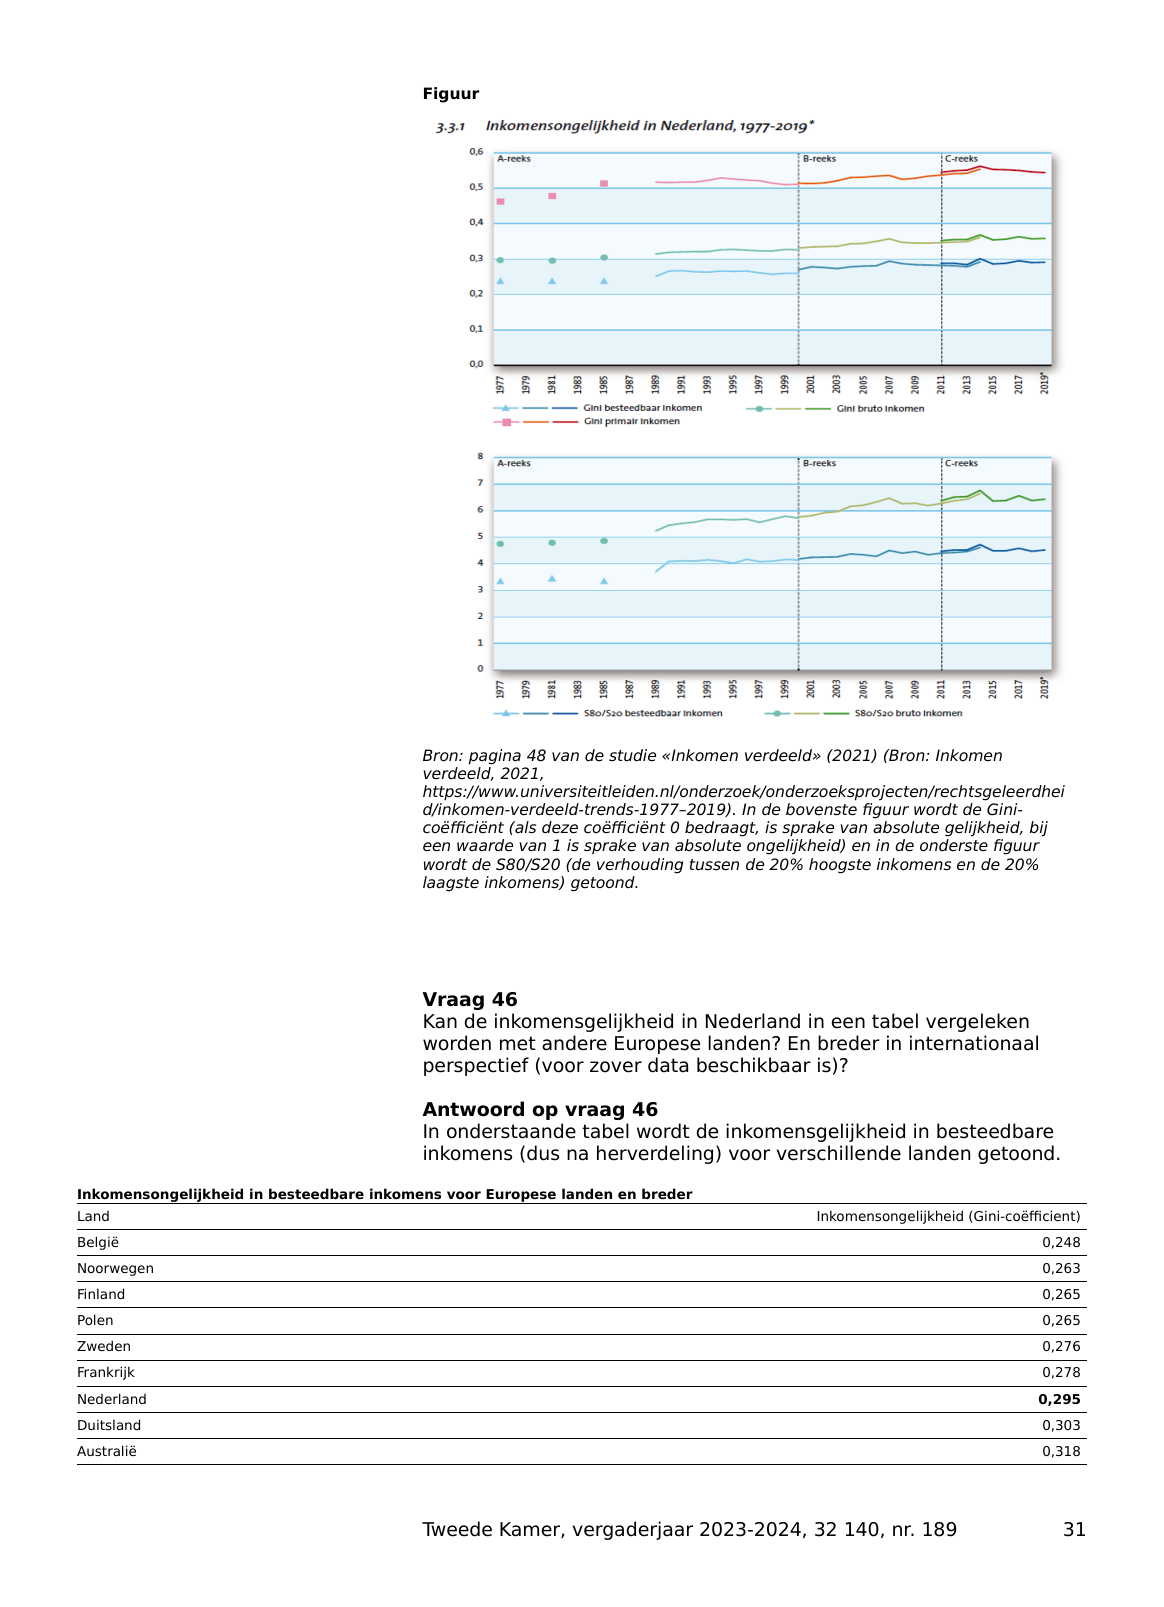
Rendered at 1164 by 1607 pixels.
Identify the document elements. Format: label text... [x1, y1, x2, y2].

table_cell 0,265 [585, 1282, 1087, 1307]
table_cell 0,295 [585, 1387, 1087, 1412]
table_cell 0,265 [585, 1308, 1087, 1333]
table_cell 0,248 [585, 1230, 1087, 1255]
table_cell Polen [77, 1308, 584, 1333]
table_cell 0,278 [585, 1361, 1087, 1386]
table_cell 0,276 [585, 1335, 1087, 1359]
table_cell 0,318 [585, 1439, 1087, 1464]
table_cell Australië [77, 1439, 584, 1464]
text In onderstaande tabel wordt de inkomensgelijkheid in besteedbare inkomens (dus na herverdeling) voor verschillende landen getoond. [422, 1121, 1087, 1165]
table_cell Inkomensongelijkheid (Gini-coëfficient) [585, 1204, 1087, 1229]
table_cell 0,303 [585, 1413, 1087, 1438]
picture [422, 115, 1072, 736]
table_header Inkomensongelijkheid in besteedbare inkomens voor Europese landen en breder [77, 1187, 1087, 1203]
text Vraag 46 [422, 989, 1087, 1011]
table_cell Noorwegen [77, 1256, 584, 1281]
table_cell Nederland [77, 1387, 584, 1412]
table_cell Duitsland [77, 1413, 584, 1438]
table_cell Finland [77, 1282, 584, 1307]
table_cell Zweden [77, 1335, 584, 1359]
table_cell Frankrijk [77, 1361, 584, 1386]
text Antwoord op vraag 46 [422, 1099, 1087, 1121]
table_cell 0,263 [585, 1256, 1087, 1281]
text Figuur [422, 85, 1072, 103]
table_cell België [77, 1230, 584, 1255]
text Bron: pagina 48 van de studie «Inkomen verdeeld» (2021) (Bron: Inkomen verdeeld, 2021, https://www.universiteitleiden.nl/onderzoek/onderzoeksprojecten/rechtsgeleerdheid/inkomen-verdeeld-trends-1977–2019). In de bovenste figuur wordt de Gini-coëfficiënt (als deze coëfficiënt 0 bedraagt, is sprake van absolute gelijkheid, bij een waarde van 1 is sprake van absolute ongelijkheid) en in de onderste figuur wordt de S80/S20 (de verhouding tussen de 20% hoogste inkomens en de 20% laagste inkomens) getoond. [422, 747, 1072, 892]
table_cell Land [77, 1204, 584, 1229]
text Kan de inkomensgelijkheid in Nederland in een tabel vergeleken worden met andere Europese landen? En breder in internationaal perspectief (voor zover data beschikbaar is)? [422, 1011, 1087, 1077]
